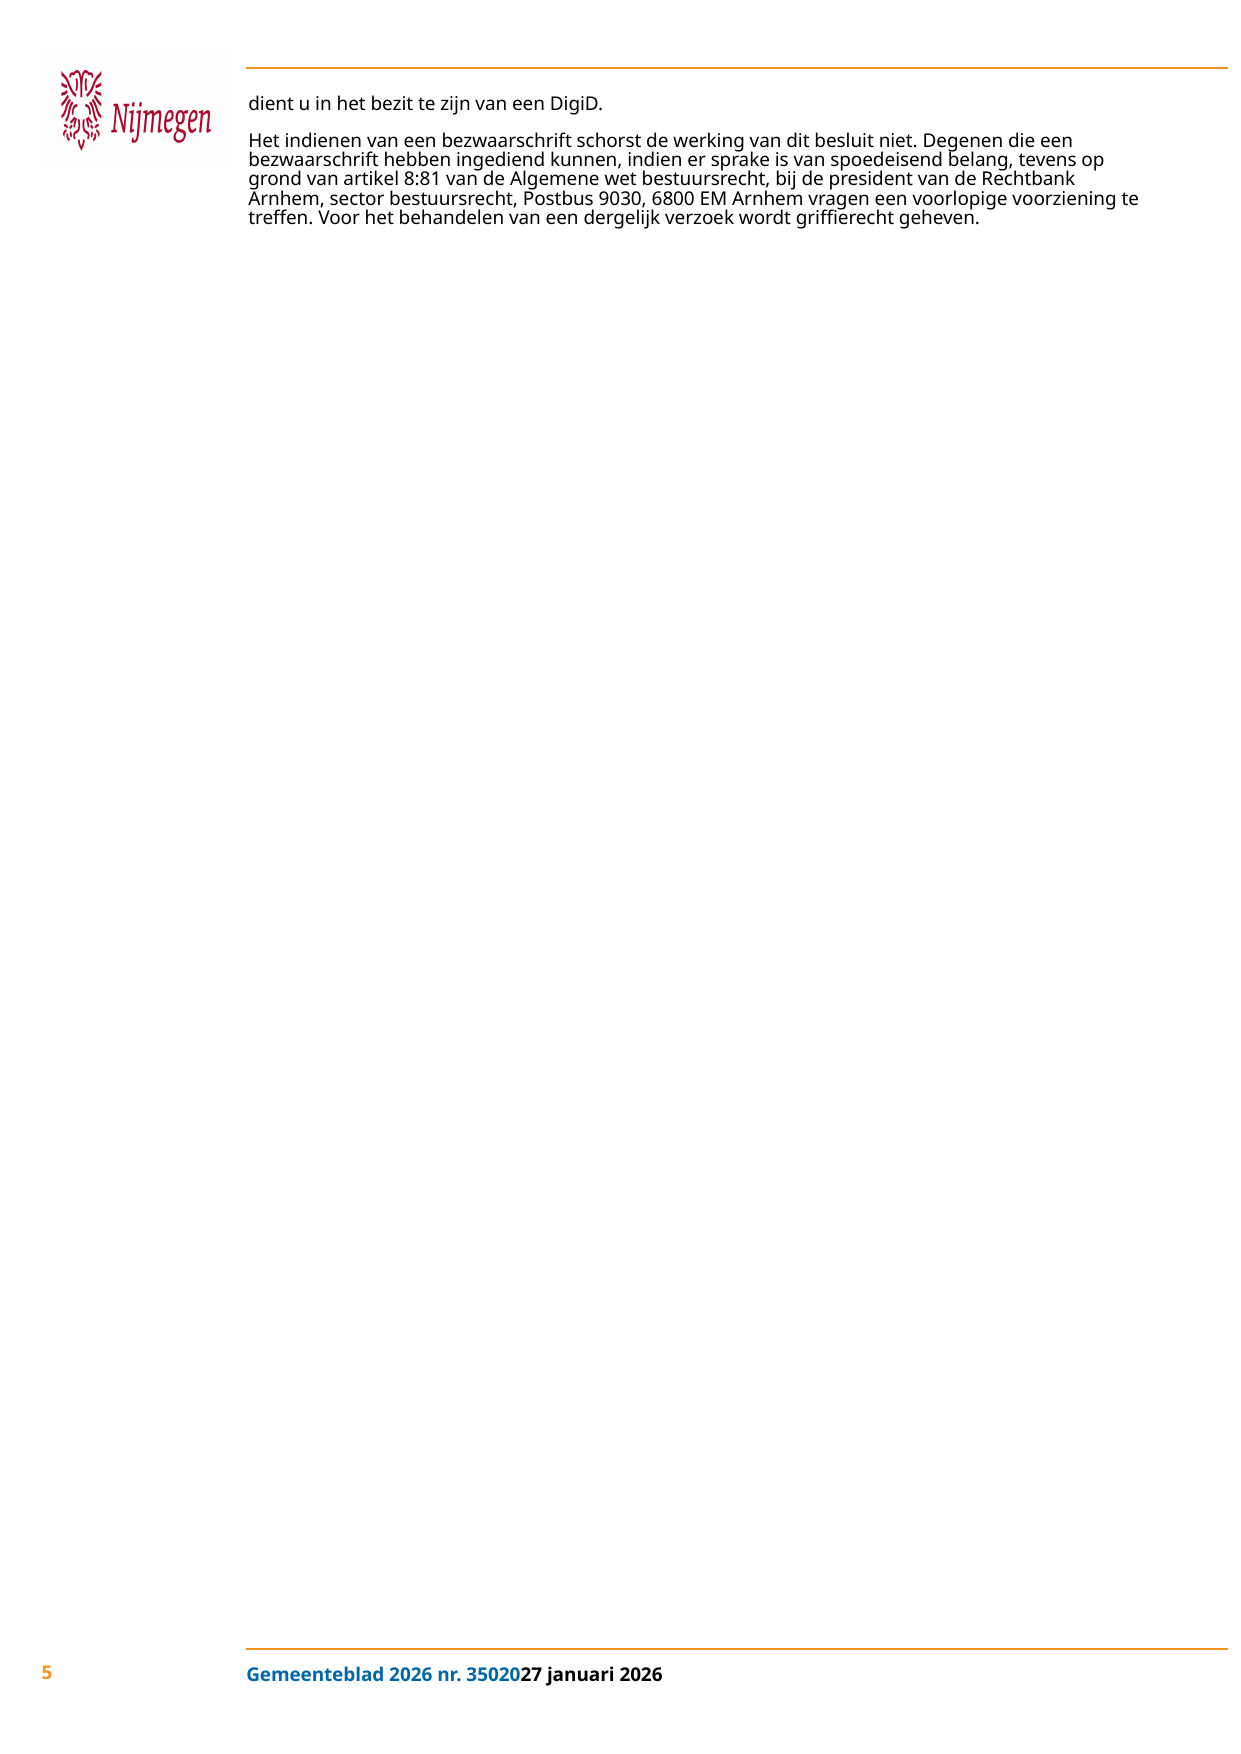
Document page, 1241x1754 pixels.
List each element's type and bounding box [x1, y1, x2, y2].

picture [41, 47, 231, 172]
